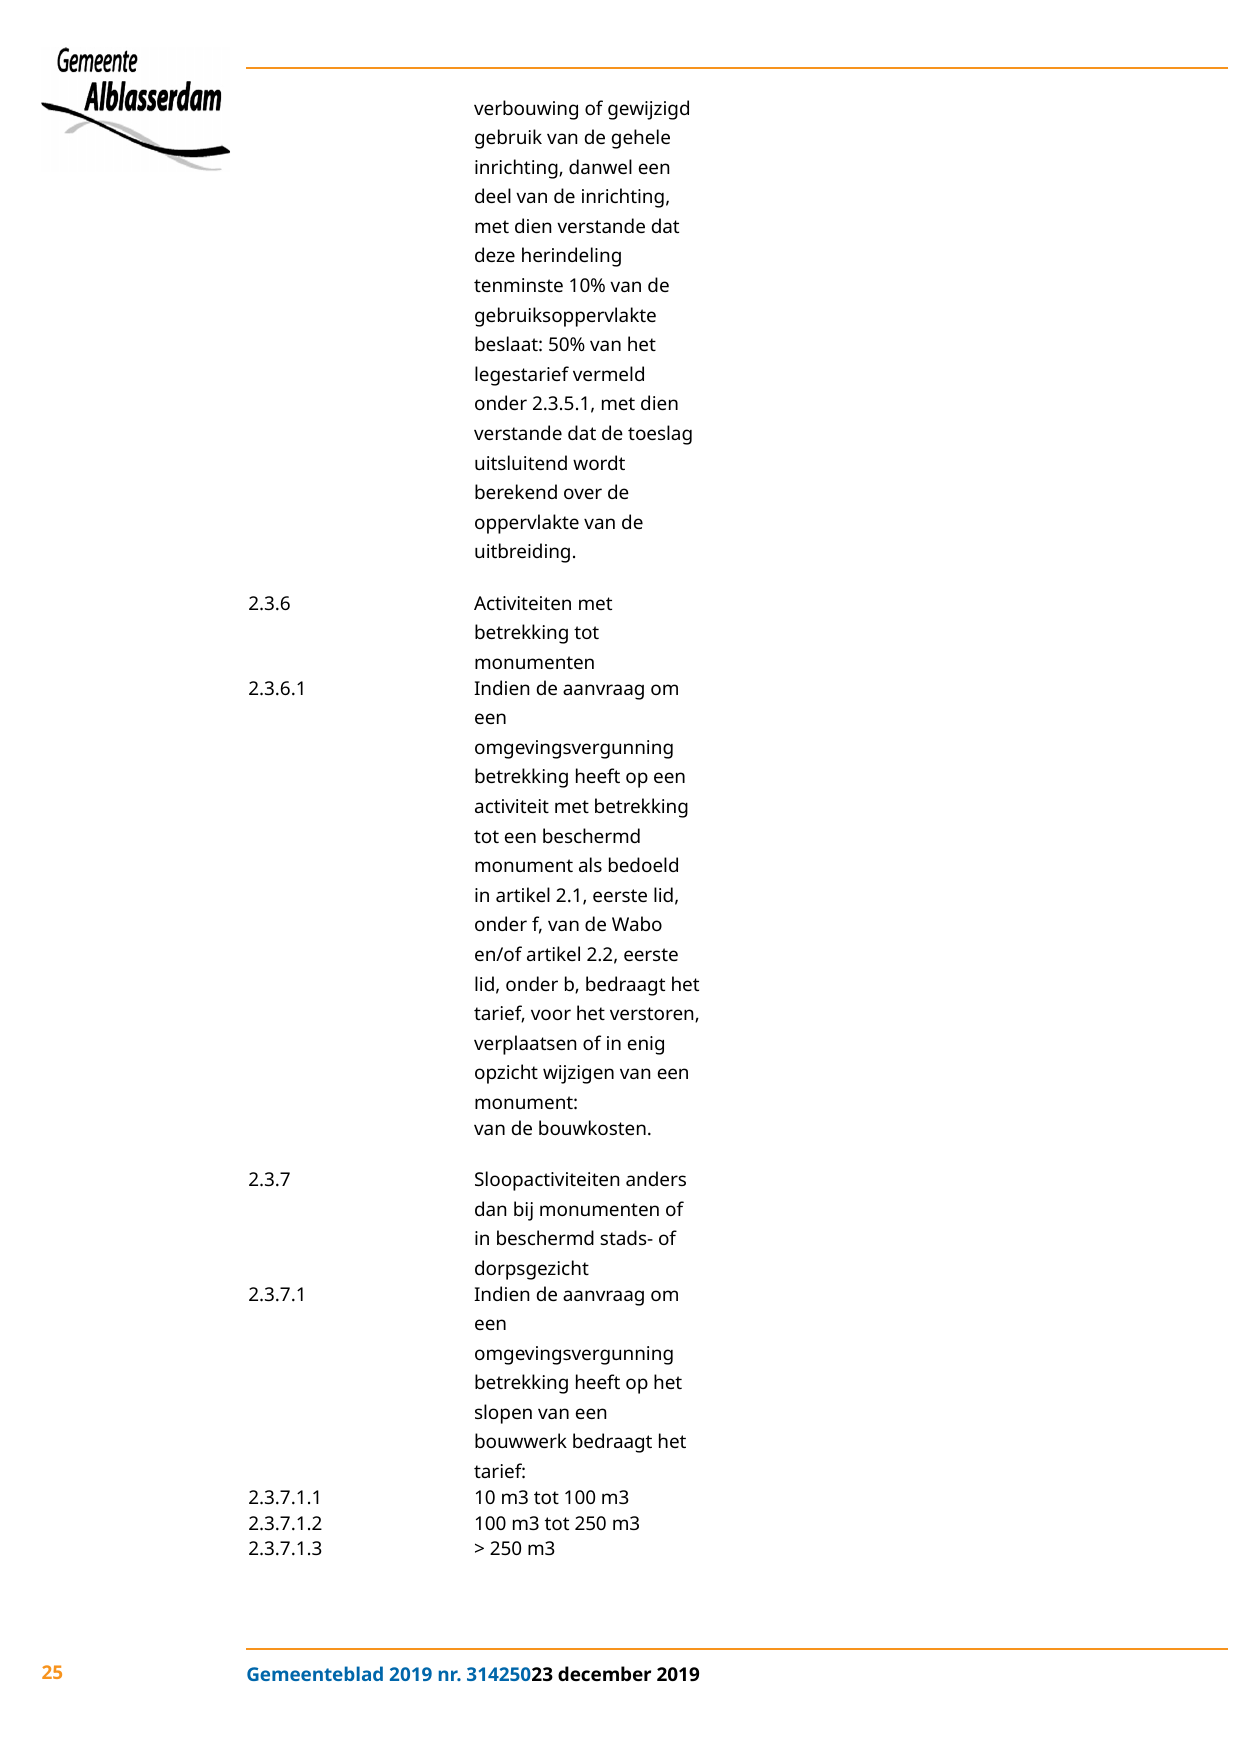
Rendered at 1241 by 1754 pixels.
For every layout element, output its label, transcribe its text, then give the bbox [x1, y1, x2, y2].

table_cell 2.3.7.1.3 [248, 1535, 474, 1561]
table_cell 100 m3 tot 250 m3 [474, 1510, 700, 1535]
table_cell [248, 1115, 474, 1141]
table_cell van de bouwkosten. [474, 1115, 700, 1141]
table_cell Sloopactiviteiten anders dan bij monumenten of in beschermd stads- of dorpsgezicht [474, 1166, 700, 1281]
table_cell Activiteiten met betrekking tot monumenten [474, 590, 700, 675]
table_cell 10 m3 tot 100 m3 [474, 1484, 700, 1510]
table_cell 2.3.7.1.2 [248, 1510, 474, 1535]
table_cell [474, 1561, 700, 1587]
table_cell [248, 1141, 474, 1166]
picture [41, 47, 231, 172]
table_cell Indien de aanvraag om een omgevingsvergunning betrekking heeft op het slopen van een bouwwerk bedraagt het tarief: [474, 1281, 700, 1484]
table_cell [474, 564, 700, 590]
table_cell 2.3.7 [248, 1166, 474, 1281]
table_cell [474, 1141, 700, 1166]
table_cell verbouwing of gewijzigd gebruik van de gehele inrichting, danwel een deel van de inrichting, met dien verstande dat deze herindeling tenminste 10% van de gebruiksoppervlakte beslaat: 50% van het legestarief vermeld onder 2.3.5.1, met dien verstande dat de toeslag uitsluitend wordt berekend over de oppervlakte van de uitbreiding. [474, 95, 700, 564]
table_cell 2.3.7.1.1 [248, 1484, 474, 1510]
table_cell > 250 m3 [474, 1535, 700, 1561]
table_cell [248, 95, 474, 564]
table_cell Indien de aanvraag om een omgevingsvergunning betrekking heeft op een activiteit met betrekking tot een beschermd monument als bedoeld in artikel 2.1, eerste lid, onder f, van de Wabo en/of artikel 2.2, eerste lid, onder b, bedraagt het tarief, voor het verstoren, verplaatsen of in enig opzicht wijzigen van een monument: [474, 675, 700, 1115]
table_cell 2.3.6.1 [248, 675, 474, 1115]
table_cell [248, 564, 474, 590]
table_cell 2.3.6 [248, 590, 474, 675]
table_cell 2.3.7.1 [248, 1281, 474, 1484]
table_cell [248, 1561, 474, 1587]
